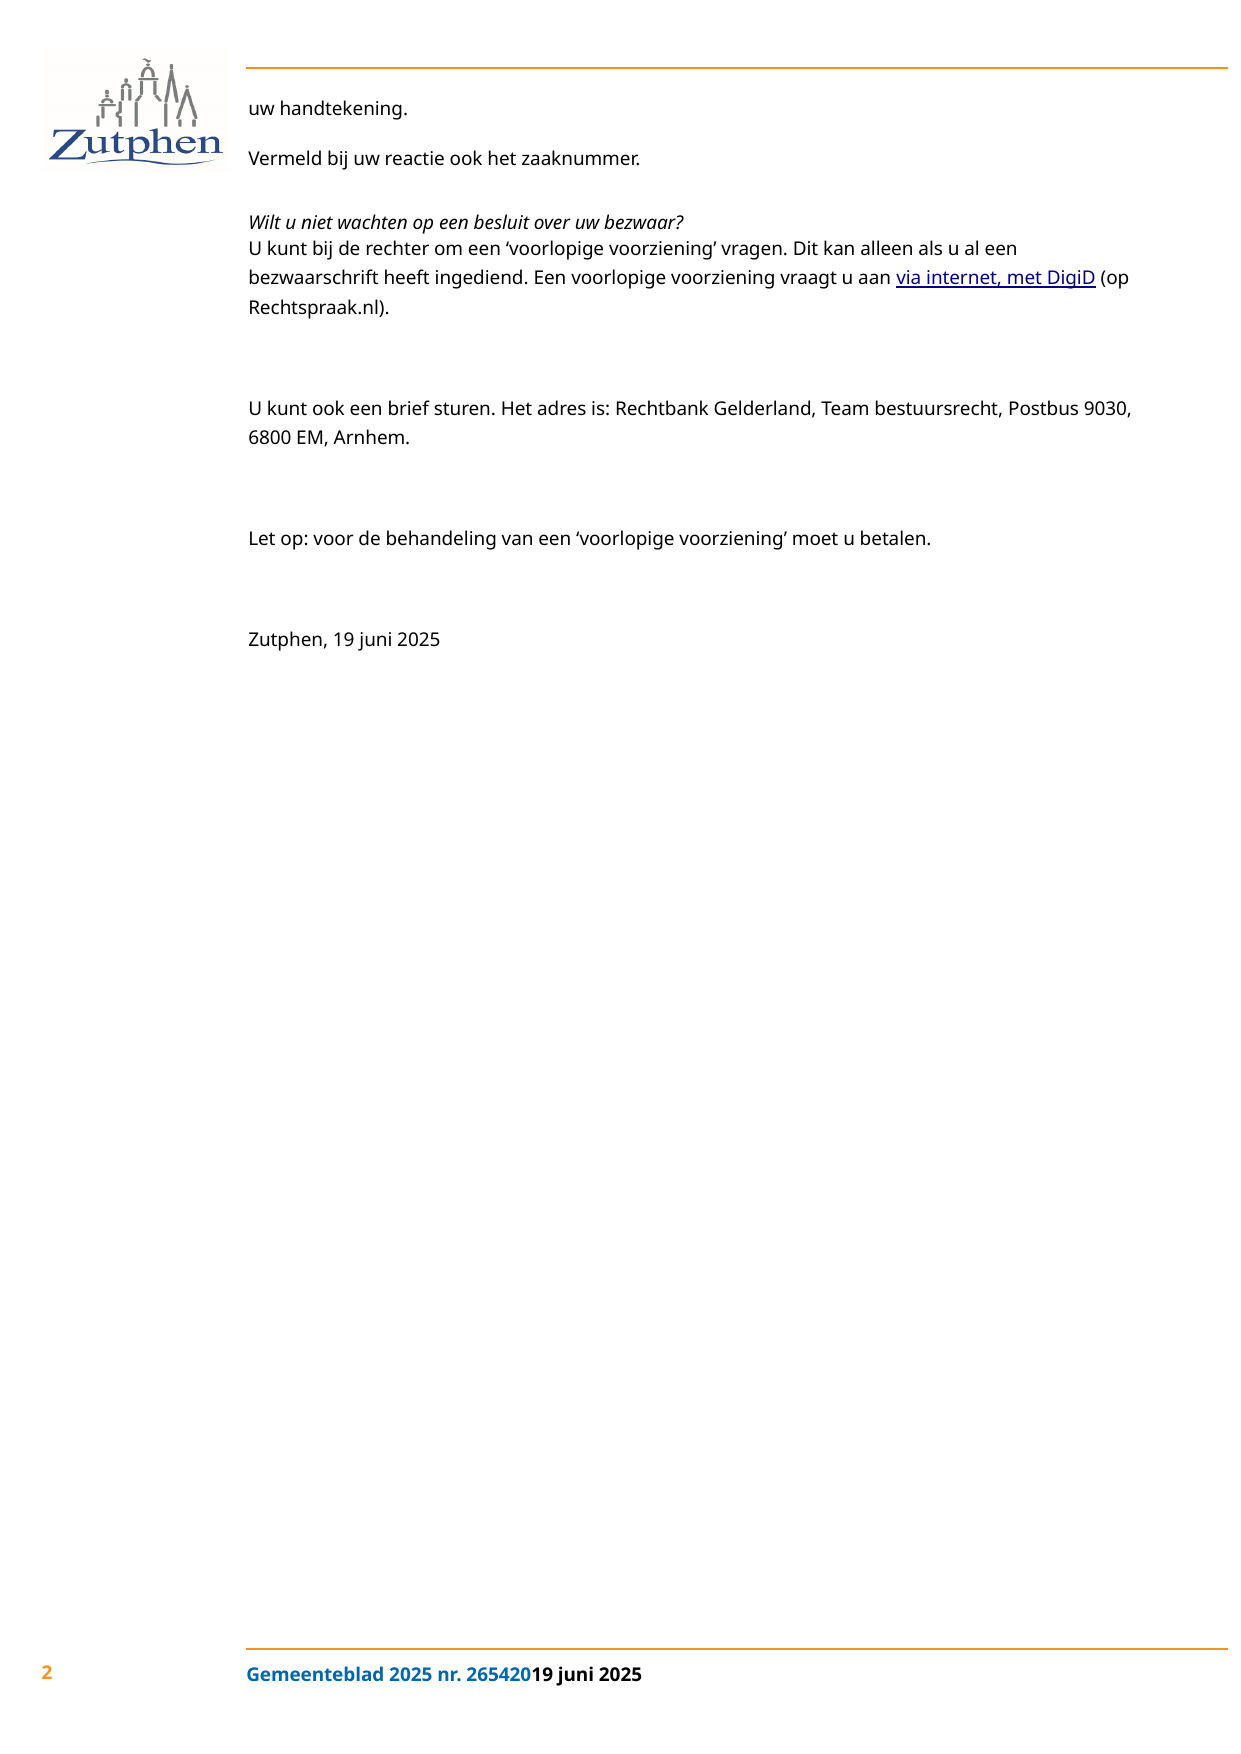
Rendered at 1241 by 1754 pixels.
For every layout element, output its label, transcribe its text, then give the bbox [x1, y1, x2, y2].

text uw handtekening. [248, 95, 1152, 121]
text Wilt u niet wachten op een besluit over uw bezwaar? [248, 209, 1152, 235]
text U kunt ook een brief sturen. Het adres is: Rechtbank Gelderland, Team bestuursrecht, Postbus 9030, 6800 EM, Arnhem. [248, 395, 1152, 450]
text Vermeld bij uw reactie ook het zaaknummer. [248, 145, 1152, 171]
text Zutphen, 19 juni 2025 [248, 626, 1152, 652]
text Let op: voor de behandeling van een ‘voorlopige voorziening’ moet u betalen. [248, 525, 1152, 551]
text U kunt bij de rechter om een ‘voorlopige voorziening’ vragen. Dit kan alleen als u al een bezwaarschrift heeft ingediend. Een voorlopige voorziening vraagt u aan via internet, met DigiD (op Rechtspraak.nl). [248, 235, 1152, 320]
picture [41, 47, 231, 172]
